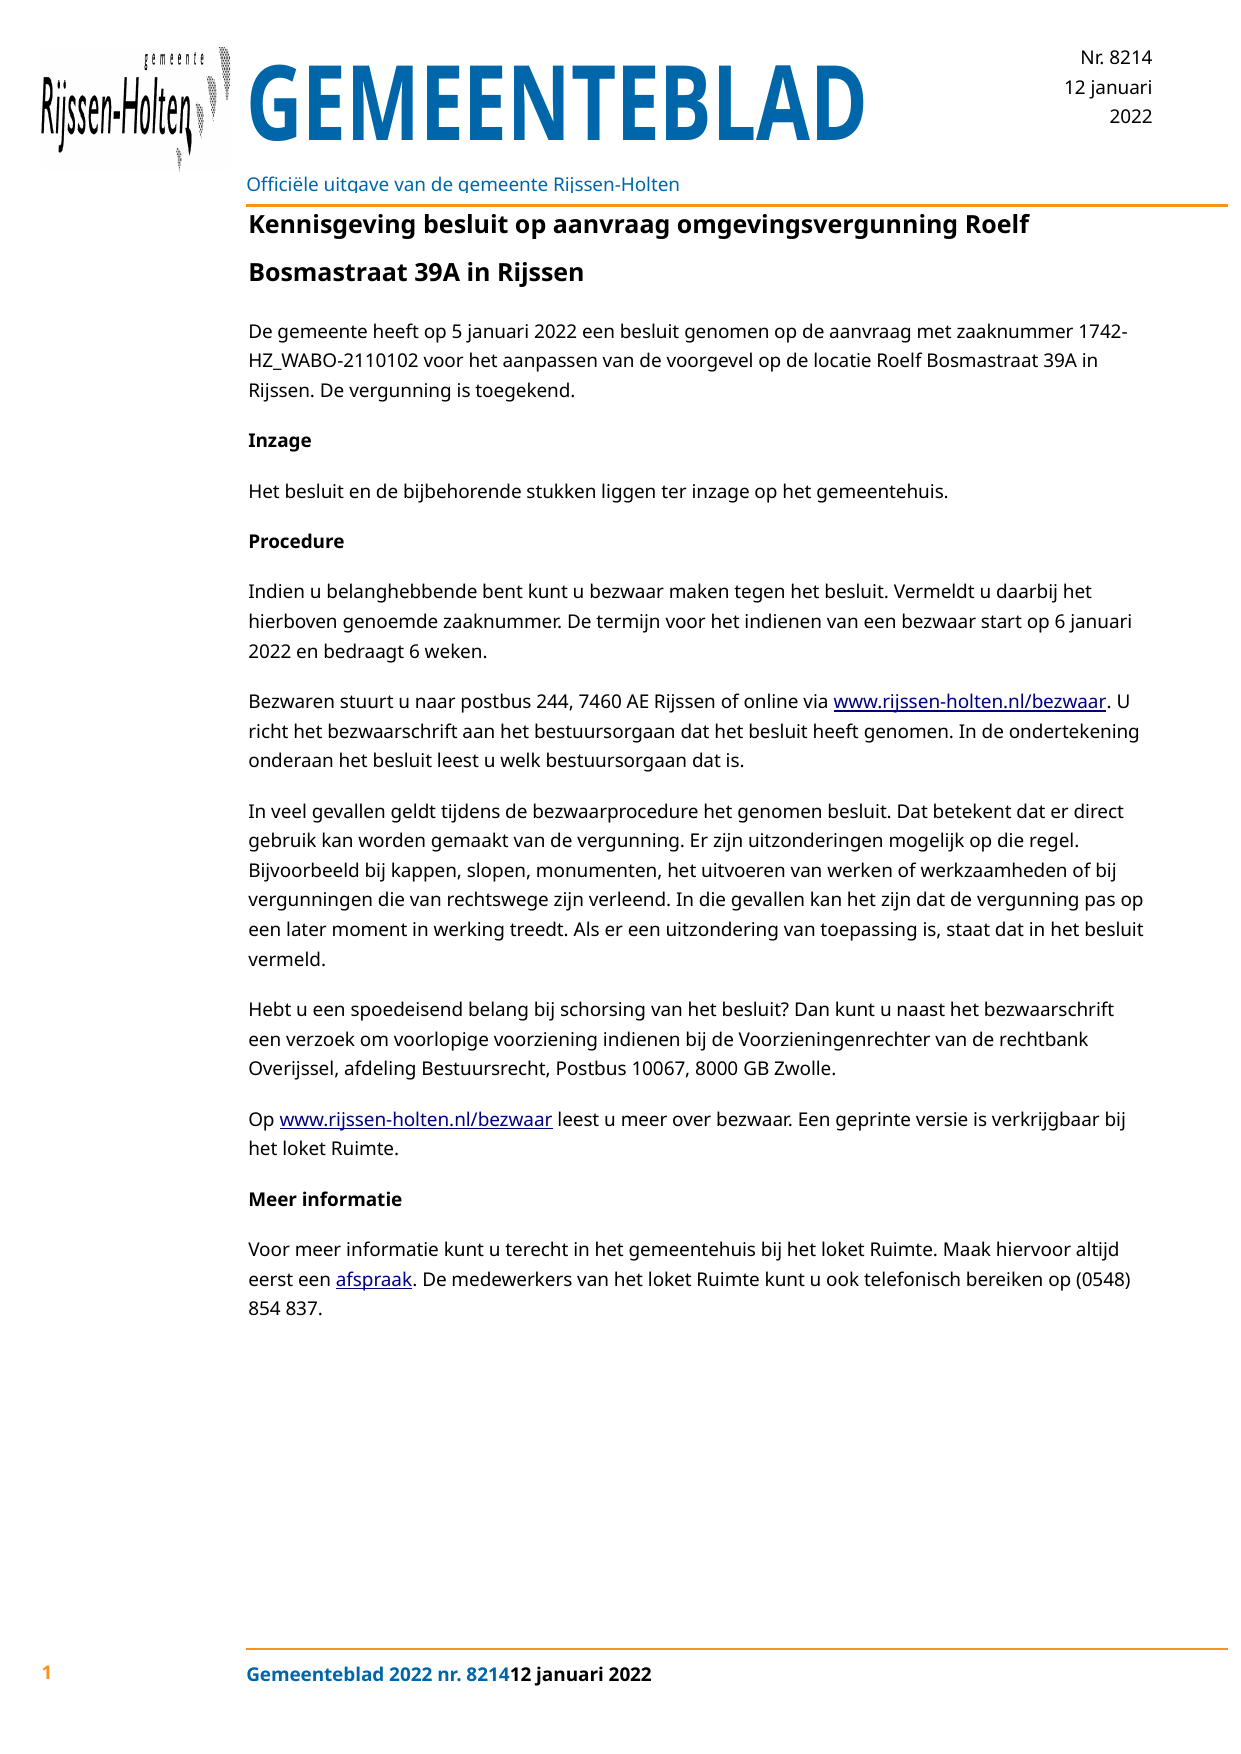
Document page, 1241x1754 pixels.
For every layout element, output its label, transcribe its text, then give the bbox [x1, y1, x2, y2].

text Indien u belanghebbende bent kunt u bezwaar maken tegen het besluit. Vermeldt u daarbij het hierboven genoemde zaaknummer. De termijn voor het indienen van een bezwaar start op 6 januari 2022 en bedraagt 6 weken. [248, 579, 1152, 664]
text In veel gevallen geldt tijdens de bezwaarprocedure het genomen besluit. Dat betekent dat er direct gebruik kan worden gemaakt van de vergunning. Er zijn uitzonderingen mogelijk op die regel. Bijvoorbeeld bij kappen, slopen, monumenten, het uitvoeren van werken of werkzaamheden of bij vergunningen die van rechtswege zijn verleend. In die gevallen kan het zijn dat de vergunning pas op een later moment in werking treedt. Als er een uitzondering van toepassing is, staat dat in het besluit vermeld. [248, 798, 1152, 972]
text Procedure [248, 528, 1152, 554]
text Op www.rijssen-holten.nl/bezwaar leest u meer over bezwaar. Een geprinte versie is verkrijgbaar bij het loket Ruimte. [248, 1106, 1152, 1161]
text De gemeente heeft op 5 januari 2022 een besluit genomen op de aanvraag met zaaknummer 1742-HZ_WABO-2110102 voor het aanpassen van de voorgevel op de locatie Roelf Bosmastraat 39A in Rijssen. De vergunning is toegekend. [248, 318, 1152, 403]
text Hebt u een spoedeisend belang bij schorsing van het besluit? Dan kunt u naast het bezwaarschrift een verzoek om voorlopige voorziening indienen bij de Voorzieningenrechter van de rechtbank Overijssel, afdeling Bestuursrecht, Postbus 10067, 8000 GB Zwolle. [248, 996, 1152, 1081]
picture [41, 47, 231, 172]
text Kennisgeving besluit op aanvraag omgevingsvergunning Roelf Bosmastraat 39A in Rijssen [248, 207, 1152, 288]
text Meer informatie [248, 1186, 1152, 1212]
text Inzage [248, 427, 1152, 453]
text Bezwaren stuurt u naar postbus 244, 7460 AE Rijssen of online via www.rijssen-holten.nl/bezwaar. U richt het bezwaarschrift aan het bestuursorgaan dat het besluit heeft genomen. In de ondertekening onderaan het besluit leest u welk bestuursorgaan dat is. [248, 688, 1152, 773]
text Voor meer informatie kunt u terecht in het gemeentehuis bij het loket Ruimte. Maak hiervoor altijd eerst een afspraak. De medewerkers van het loket Ruimte kunt u ook telefonisch bereiken op (0548) 854 837. [248, 1236, 1152, 1321]
text Het besluit en de bijbehorende stukken liggen ter inzage op het gemeentehuis. [248, 478, 1152, 504]
